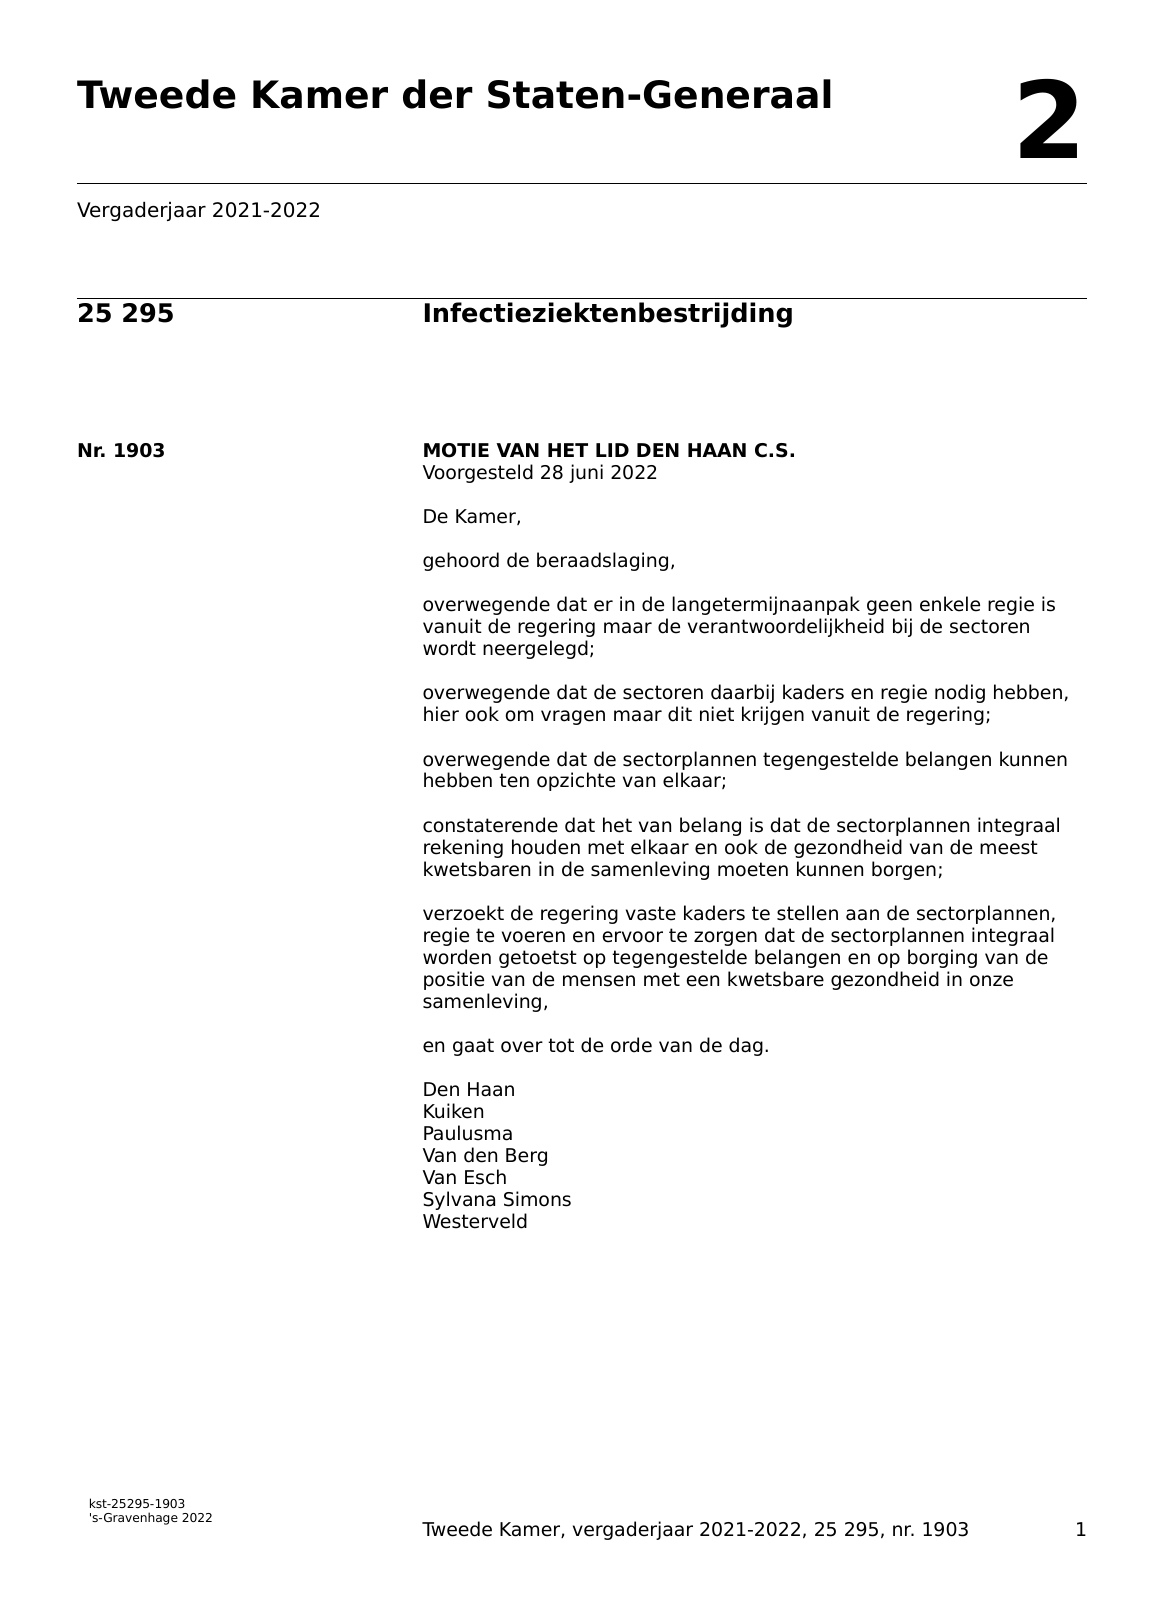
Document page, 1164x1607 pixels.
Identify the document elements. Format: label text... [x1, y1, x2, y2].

text verzoekt de regering vaste kaders te stellen aan de sectorplannen, regie te voeren en ervoor te zorgen dat de sectorplannen integraal worden getoetst op tegengestelde belangen en op borging van de positie van de mensen met een kwetsbare gezondheid in onze samenleving, [422, 903, 1087, 1013]
text 's-Gravenhage 2022 [88, 1511, 323, 1525]
subtitle Nr. 1903 MOTIE VAN HET LID DEN HAAN C.S. [77, 440, 1087, 462]
text kst-25295-1903 [88, 1497, 323, 1511]
text Van Esch [422, 1167, 1087, 1189]
text Voorgesteld 28 juni 2022 [422, 462, 1087, 484]
text overwegende dat de sectoren daarbij kaders en regie nodig hebben, hier ook om vragen maar dit niet krijgen vanuit de regering; [422, 682, 1087, 726]
text Kuiken [422, 1101, 1087, 1123]
text Den Haan [422, 1079, 1087, 1101]
text overwegende dat er in de langetermijnaanpak geen enkele regie is vanuit de regering maar de verantwoordelijkheid bij de sectoren wordt neergelegd; [422, 594, 1087, 660]
table_header Tweede Kamer der Staten-Generaal [77, 59, 886, 183]
text overwegende dat de sectorplannen tegengestelde belangen kunnen hebben ten opzichte van elkaar; [422, 748, 1087, 792]
text en gaat over tot de orde van de dag. [422, 1035, 1087, 1057]
table_header 2 [886, 59, 1087, 183]
table_cell Vergaderjaar 2021-2022 [77, 184, 1087, 298]
text Van den Berg [422, 1145, 1087, 1167]
text Sylvana Simons [422, 1189, 1087, 1211]
text constaterende dat het van belang is dat de sectorplannen integraal rekening houden met elkaar en ook de gezondheid van de meest kwetsbaren in de samenleving moeten kunnen borgen; [422, 814, 1087, 881]
text De Kamer, [422, 506, 1087, 528]
text Paulusma [422, 1123, 1087, 1145]
text Westerveld [422, 1211, 1087, 1233]
text gehoord de beraadslaging, [422, 550, 1087, 572]
subtitle 25 295 Infectieziektenbestrijding [77, 299, 1087, 329]
